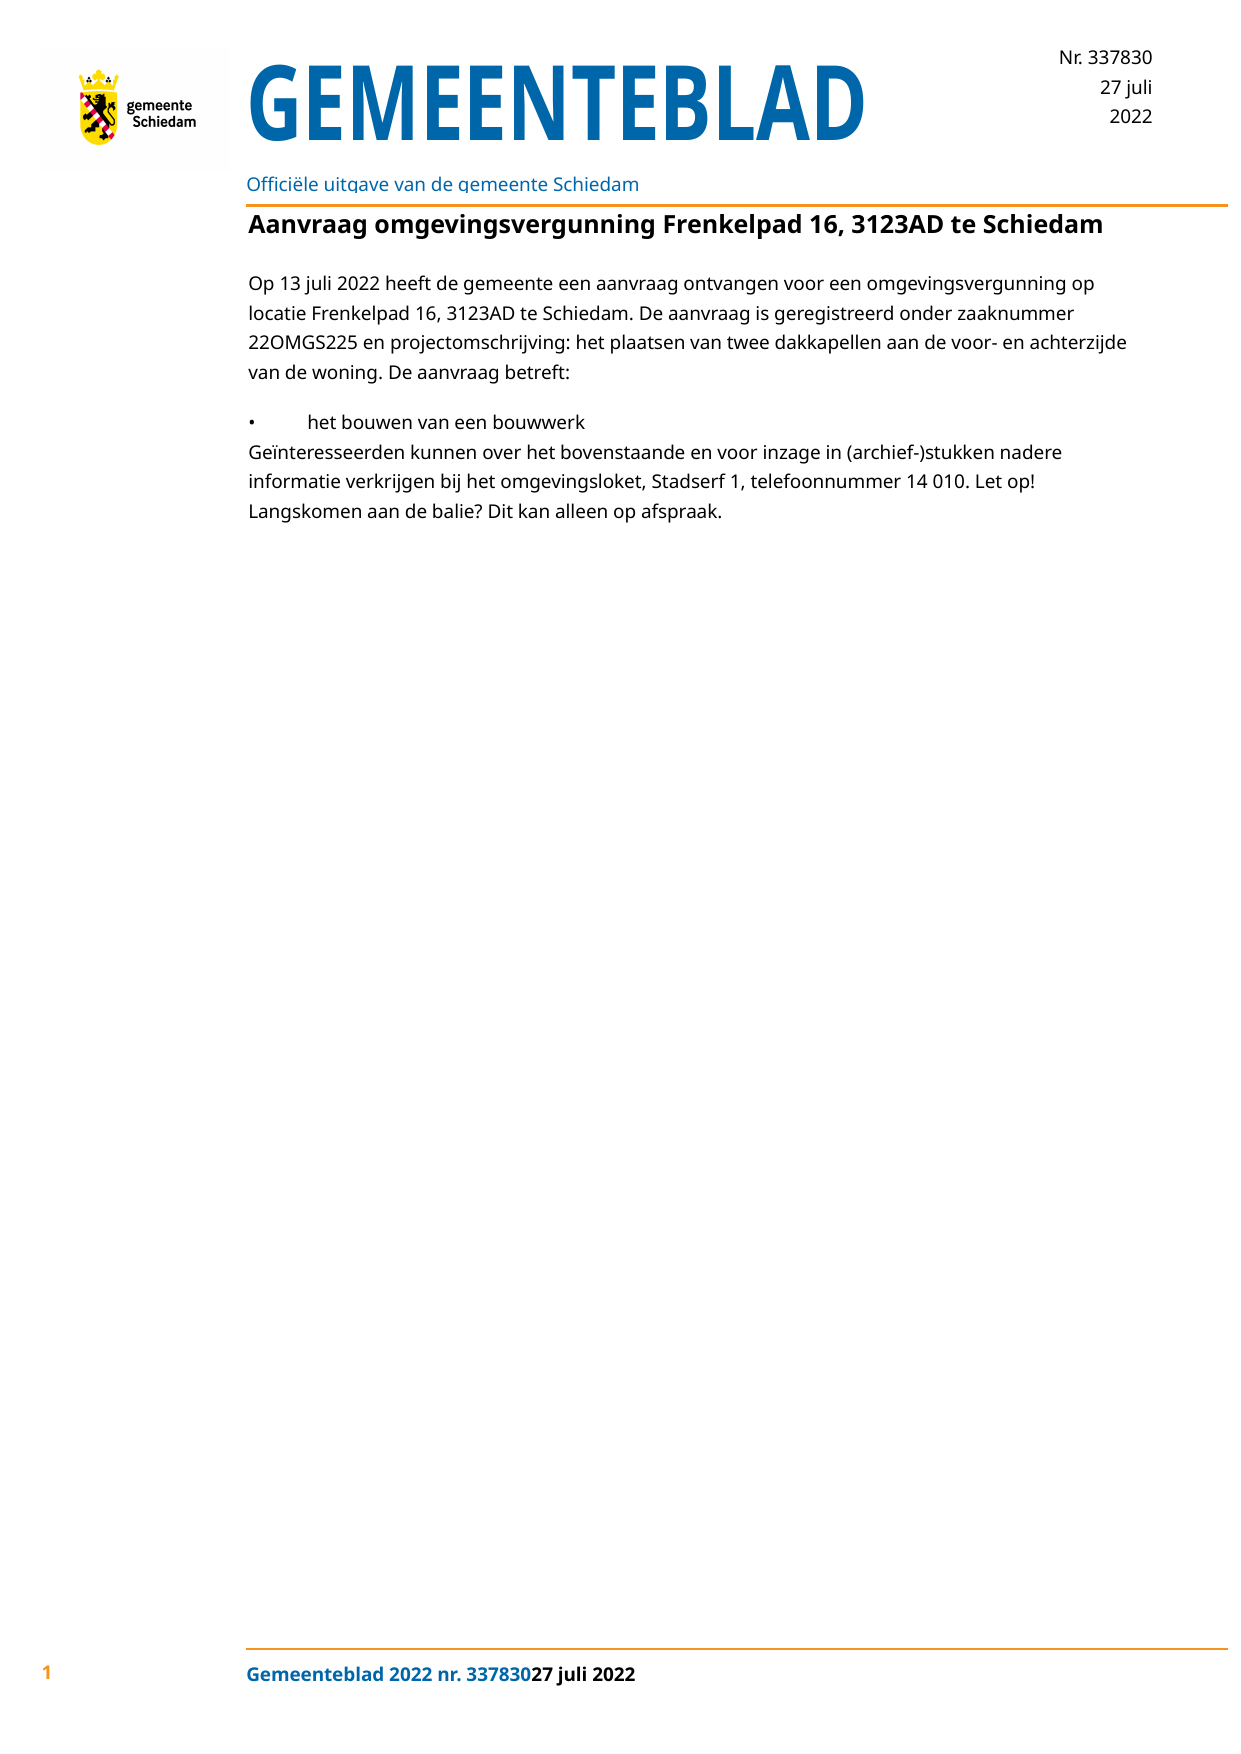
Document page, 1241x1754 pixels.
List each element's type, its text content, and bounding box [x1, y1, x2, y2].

text Aanvraag omgevingsvergunning Frenkelpad 16, 3123AD te Schiedam [248, 207, 1152, 241]
picture [41, 47, 231, 172]
list het bouwen van een bouwwerk [248, 409, 1152, 435]
text Op 13 juli 2022 heeft de gemeente een aanvraag ontvangen voor een omgevingsvergunning op locatie Frenkelpad 16, 3123AD te Schiedam. De aanvraag is geregistreerd onder zaaknummer 22OMGS225 en projectomschrijving: het plaatsen van twee dakkapellen aan de voor- en achterzijde van de woning. De aanvraag betreft: [248, 270, 1152, 385]
text Geïnteresseerden kunnen over het bovenstaande en voor inzage in (archief-)stukken nadere informatie verkrijgen bij het omgevingsloket, Stadserf 1, telefoonnummer 14 010. Let op! Langskomen aan de balie? Dit kan alleen op afspraak. [248, 439, 1152, 524]
